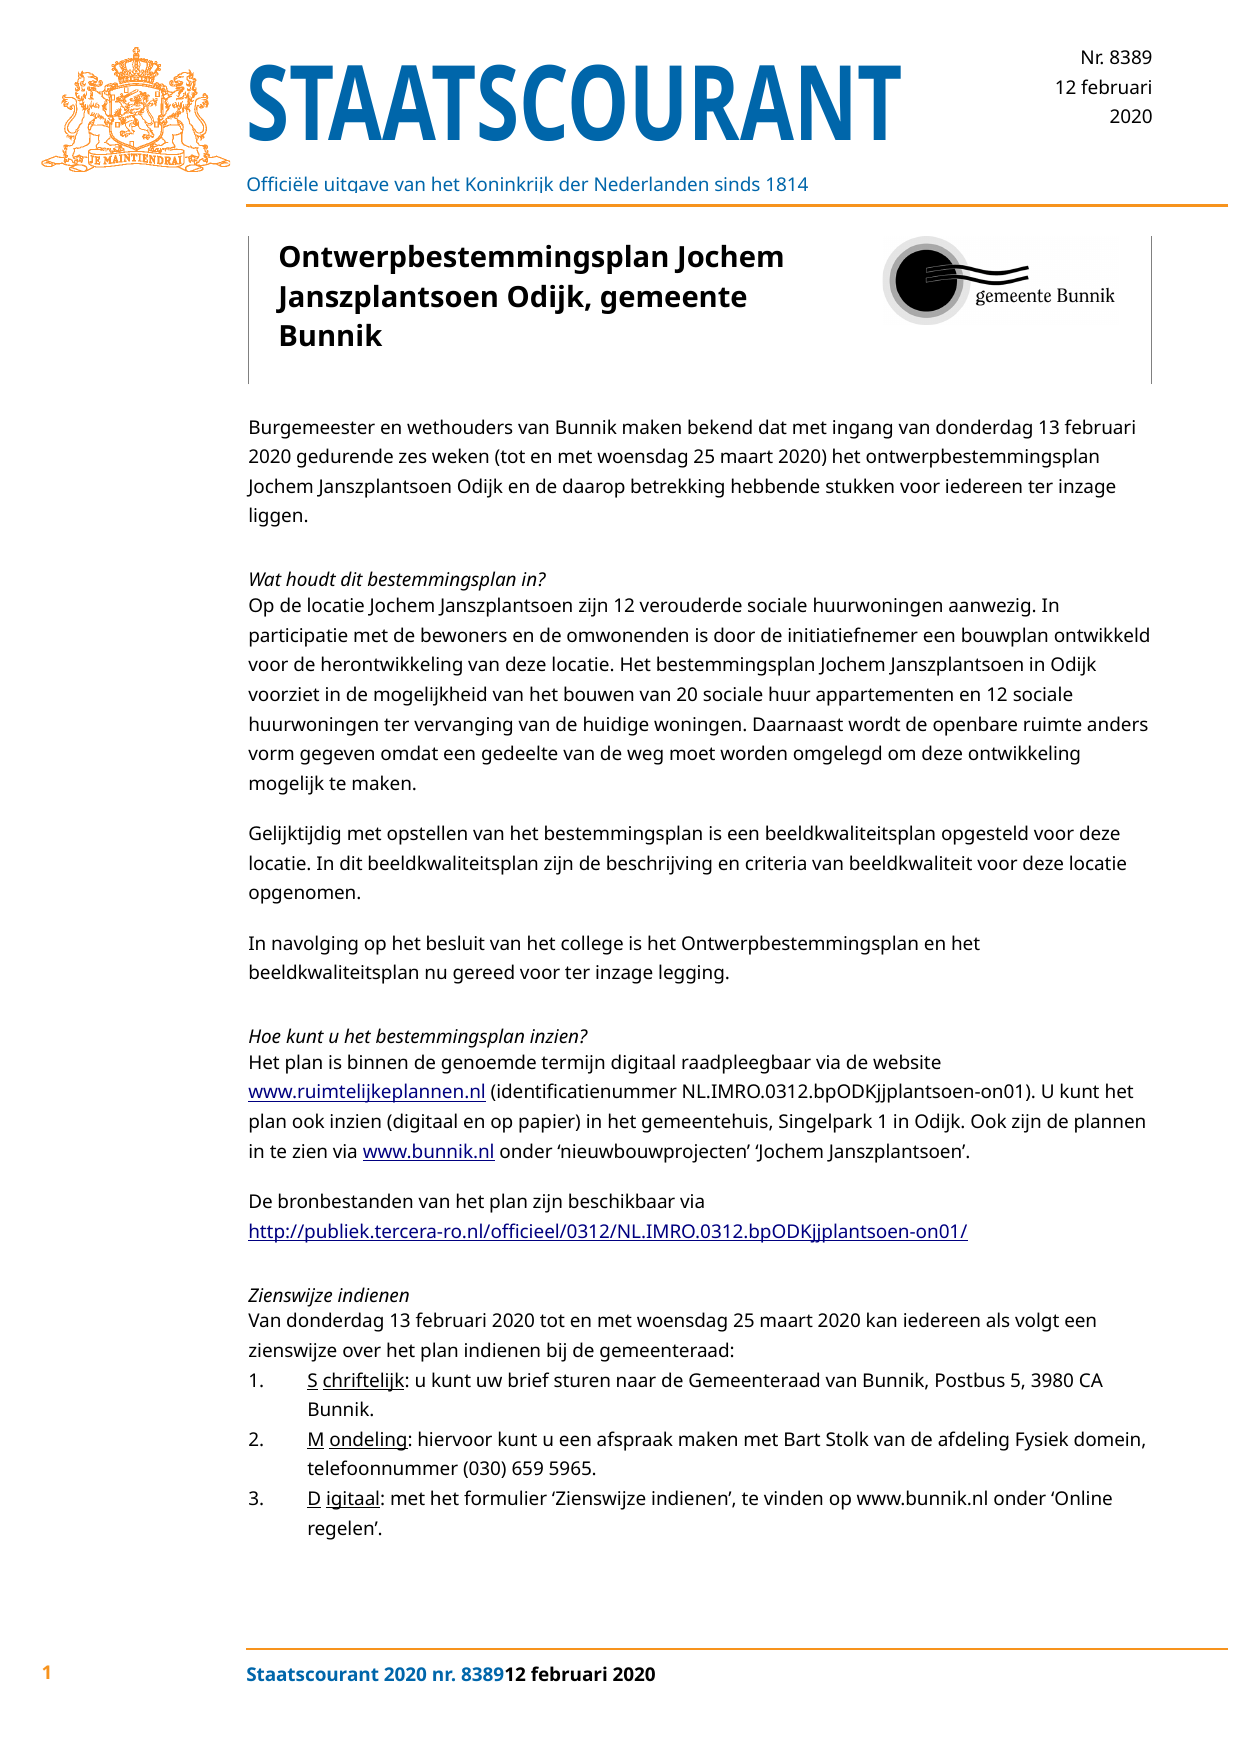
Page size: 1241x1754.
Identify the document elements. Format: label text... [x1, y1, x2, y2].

text Wat houdt dit bestemmingsplan in? [248, 567, 1152, 592]
text Van donderdag 13 februari 2020 tot en met woensdag 25 maart 2020 kan iedereen als volgt een zienswijze over het plan indienen bij de gemeenteraad: [248, 1308, 1152, 1363]
text Zienswijze indienen [248, 1282, 1152, 1308]
text In navolging op het besluit van het college is het Ontwerpbestemmingsplan en het beeldkwaliteitsplan nu gereed voor ter inzage legging. [248, 930, 1152, 985]
list M ondeling: hiervoor kunt u een afspraak maken met Bart Stolk van de afdeling Fysiek domein, telefoonnummer (030) 659 5965. [248, 1426, 1152, 1481]
text Gelijktijdig met opstellen van het bestemmingsplan is een beeldkwaliteitsplan opgesteld voor deze locatie. In dit beeldkwaliteitsplan zijn de beschrijving en criteria van beeldkwaliteit voor deze locatie opgenomen. [248, 820, 1152, 905]
picture [41, 47, 231, 172]
table_header Ontwerpbestemmingsplan Jochem Janszplantsoen Odijk, gemeente Bunnik [249, 236, 850, 384]
text Het plan is binnen de genoemde termijn digitaal raadpleegbaar via de website www.ruimtelijkeplannen.nl (identificatienummer NL.IMRO.0312.bpODKjjplantsoen-on01). U kunt het plan ook inzien (digitaal en op papier) in het gemeentehuis, Singelpark 1 in Odijk. Ook zijn de plannen in te zien via www.bunnik.nl onder ‘nieuwbouwprojecten’ ‘Jochem Janszplantsoen’. [248, 1049, 1152, 1164]
picture [882, 236, 1119, 325]
list S chriftelijk: u kunt uw brief sturen naar de Gemeenteraad van Bunnik, Postbus 5, 3980 CA Bunnik. [248, 1367, 1152, 1422]
text De bronbestanden van het plan zijn beschikbaar via http://publiek.tercera-ro.nl/officieel/0312/NL.IMRO.0312.bpODKjjplantsoen-on01/ [248, 1188, 1152, 1244]
text Burgemeester en wethouders van Bunnik maken bekend dat met ingang van donderdag 13 februari 2020 gedurende zes weken (tot en met woensdag 25 maart 2020) het ontwerpbestemmingsplan Jochem Janszplantsoen Odijk en de daarop betrekking hebbende stukken voor iedereen ter inzage liggen. [248, 414, 1152, 528]
text Hoe kunt u het bestemmingsplan inzien? [248, 1023, 1152, 1049]
text Op de locatie Jochem Janszplantsoen zijn 12 verouderde sociale huurwoningen aanwezig. In participatie met de bewoners en de omwonenden is door de initiatiefnemer een bouwplan ontwikkeld voor de herontwikkeling van deze locatie. Het bestemmingsplan Jochem Janszplantsoen in Odijk voorziet in de mogelijkheid van het bouwen van 20 sociale huur appartementen en 12 sociale huurwoningen ter vervanging van de huidige woningen. Daarnaast wordt de openbare ruimte anders vorm gegeven omdat een gedeelte van de weg moet worden omgelegd om deze ontwikkeling mogelijk te maken. [248, 592, 1152, 796]
list D igitaal: met het formulier ‘Zienswijze indienen’, te vinden op www.bunnik.nl onder ‘Online regelen’. [248, 1485, 1152, 1540]
table_header [850, 236, 1151, 384]
